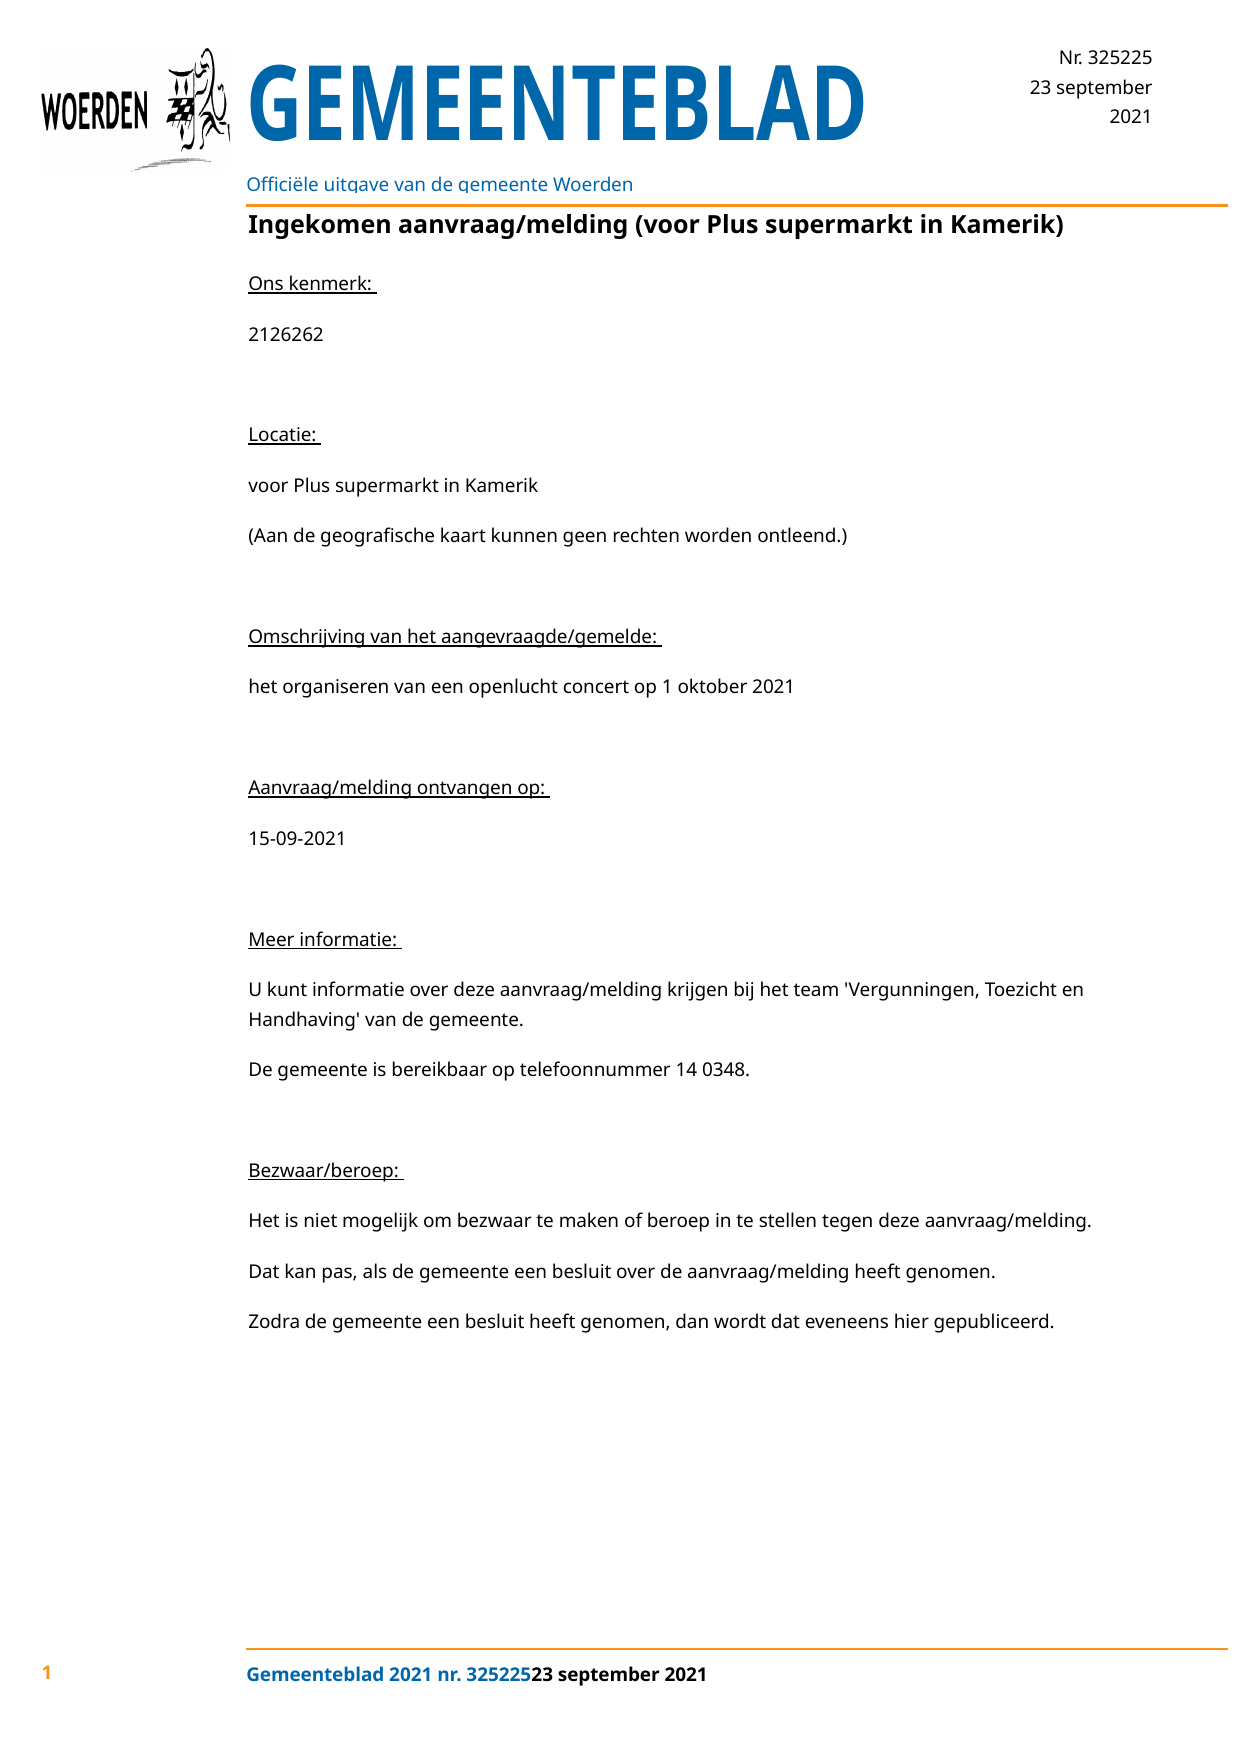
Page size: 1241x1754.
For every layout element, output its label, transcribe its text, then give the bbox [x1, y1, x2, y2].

text U kunt informatie over deze aanvraag/melding krijgen bij het team 'Vergunningen, Toezicht en Handhaving' van de gemeente. [248, 976, 1152, 1031]
text Meer informatie: [248, 926, 1152, 951]
text Bezwaar/beroep: [248, 1157, 1152, 1183]
text Locatie: [248, 422, 1152, 447]
text Ons kenmerk: [248, 270, 1152, 296]
text 15-09-2021 [248, 825, 1152, 851]
text voor Plus supermarkt in Kamerik [248, 472, 1152, 498]
text Zodra de gemeente een besluit heeft genomen, dan wordt dat eveneens hier gepubliceerd. [248, 1308, 1152, 1334]
text het organiseren van een openlucht concert op 1 oktober 2021 [248, 674, 1152, 699]
picture [41, 47, 231, 172]
text Aanvraag/melding ontvangen op: [248, 774, 1152, 800]
text Dat kan pas, als de gemeente een besluit over de aanvraag/melding heeft genomen. [248, 1258, 1152, 1283]
text (Aan de geografische kaart kunnen geen rechten worden ontleend.) [248, 522, 1152, 548]
text Het is niet mogelijk om bezwaar te maken of beroep in te stellen tegen deze aanvraag/melding. [248, 1207, 1152, 1233]
text 2126262 [248, 321, 1152, 346]
text De gemeente is bereikbaar op telefoonnummer 14 0348. [248, 1056, 1152, 1082]
text Omschrijving van het aangevraagde/gemelde: [248, 623, 1152, 649]
text Ingekomen aanvraag/melding (voor Plus supermarkt in Kamerik) [248, 207, 1152, 241]
